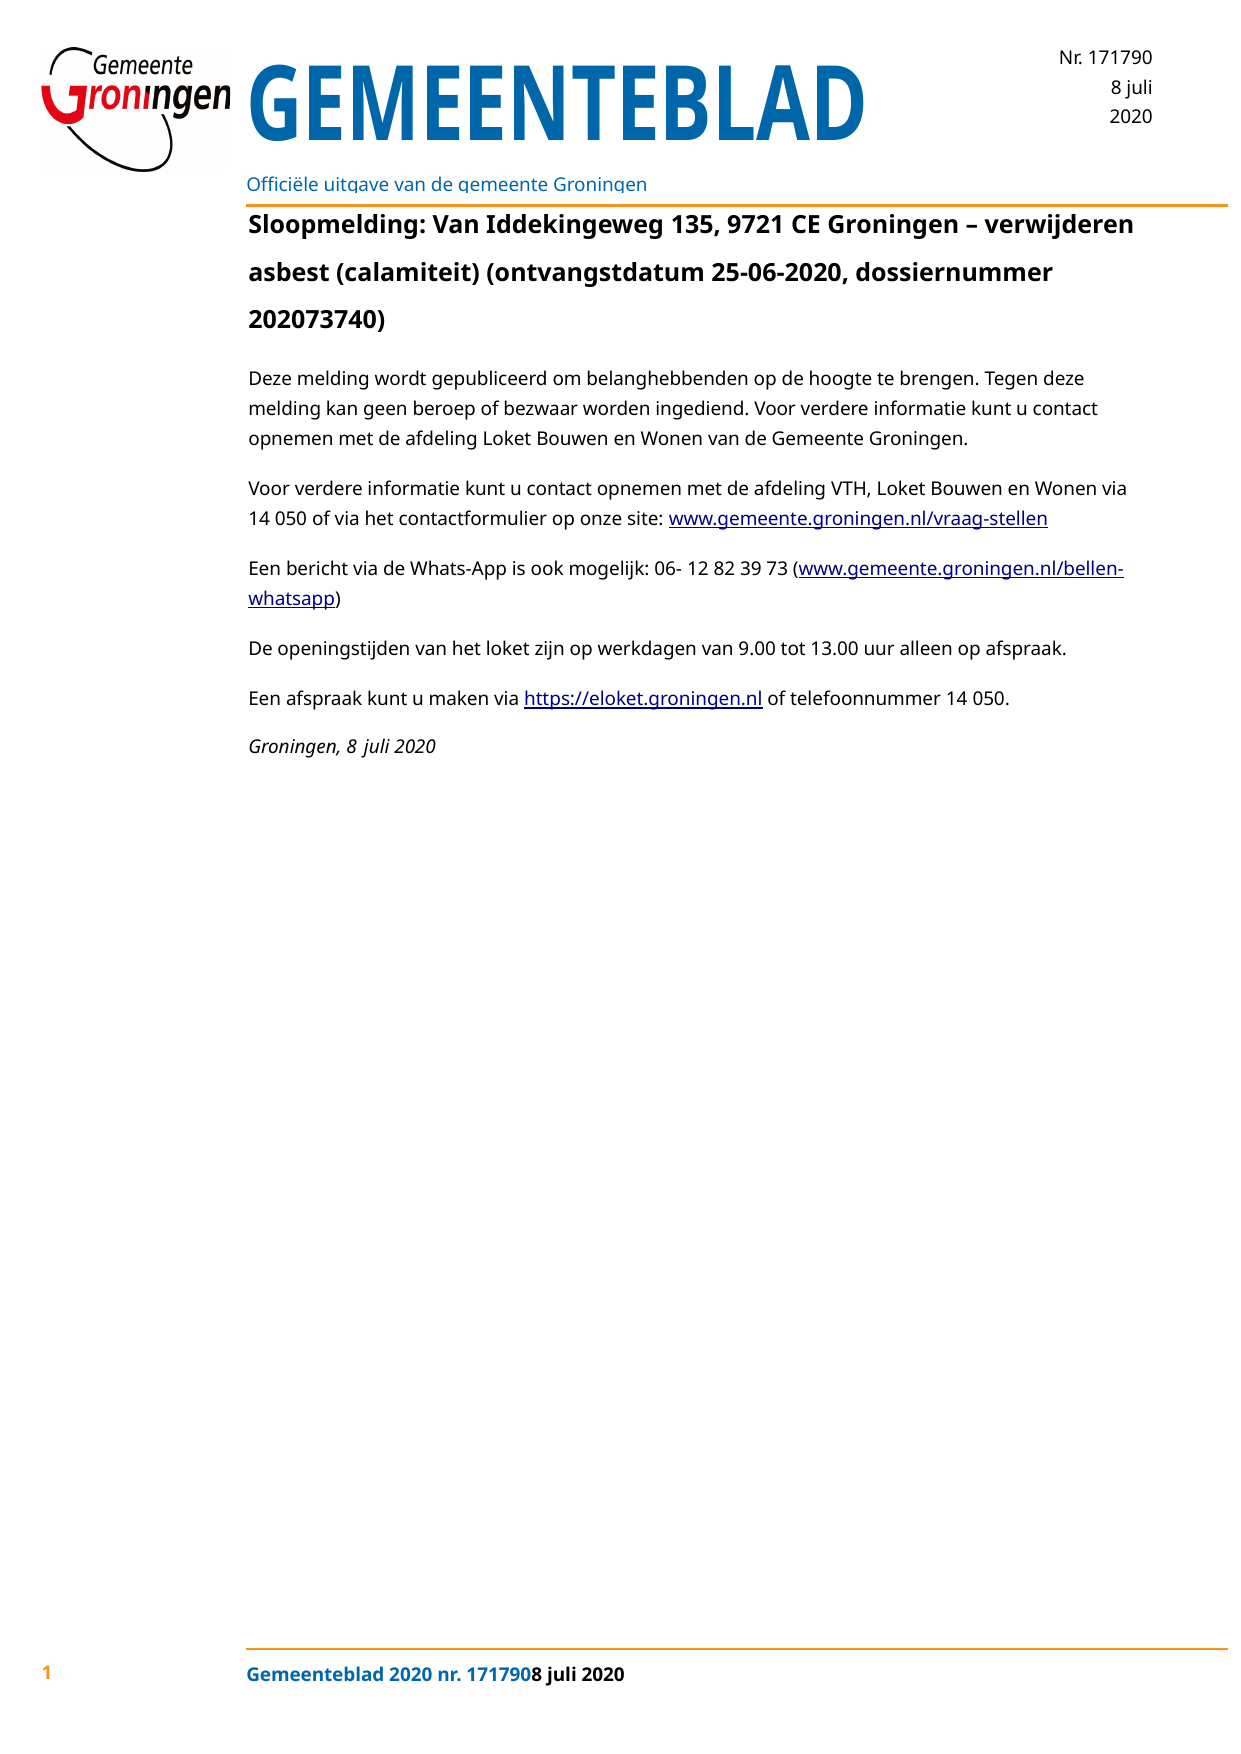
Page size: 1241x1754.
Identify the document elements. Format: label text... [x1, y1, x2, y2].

text Voor verdere informatie kunt u contact opnemen met de afdeling VTH, Loket Bouwen en Wonen via 14 050 of via het contactformulier op onze site: www.gemeente.groningen.nl/vraag-stellen [248, 475, 1152, 530]
text Een afspraak kunt u maken via https://eloket.groningen.nl of telefoonnummer 14 050. [248, 686, 1152, 711]
text Sloopmelding: Van Iddekingeweg 135, 9721 CE Groningen – verwijderen asbest (calamiteit) (ontvangstdatum 25-06-2020, dossiernummer 202073740) [248, 207, 1152, 336]
text Deze melding wordt gepubliceerd om belanghebbenden op de hoogte te brengen. Tegen deze melding kan geen beroep of bezwaar worden ingediend. Voor verdere informatie kunt u contact opnemen met de afdeling Loket Bouwen en Wonen van de Gemeente Groningen. [248, 366, 1152, 450]
text Een bericht via de Whats-App is ook mogelijk: 06- 12 82 39 73 (www.gemeente.groningen.nl/bellen-whatsapp) [248, 555, 1152, 610]
text De openingstijden van het loket zijn op werkdagen van 9.00 tot 13.00 uur alleen op afspraak. [248, 635, 1152, 661]
picture [41, 47, 231, 172]
text Groningen, 8 juli 2020 [248, 733, 1152, 759]
